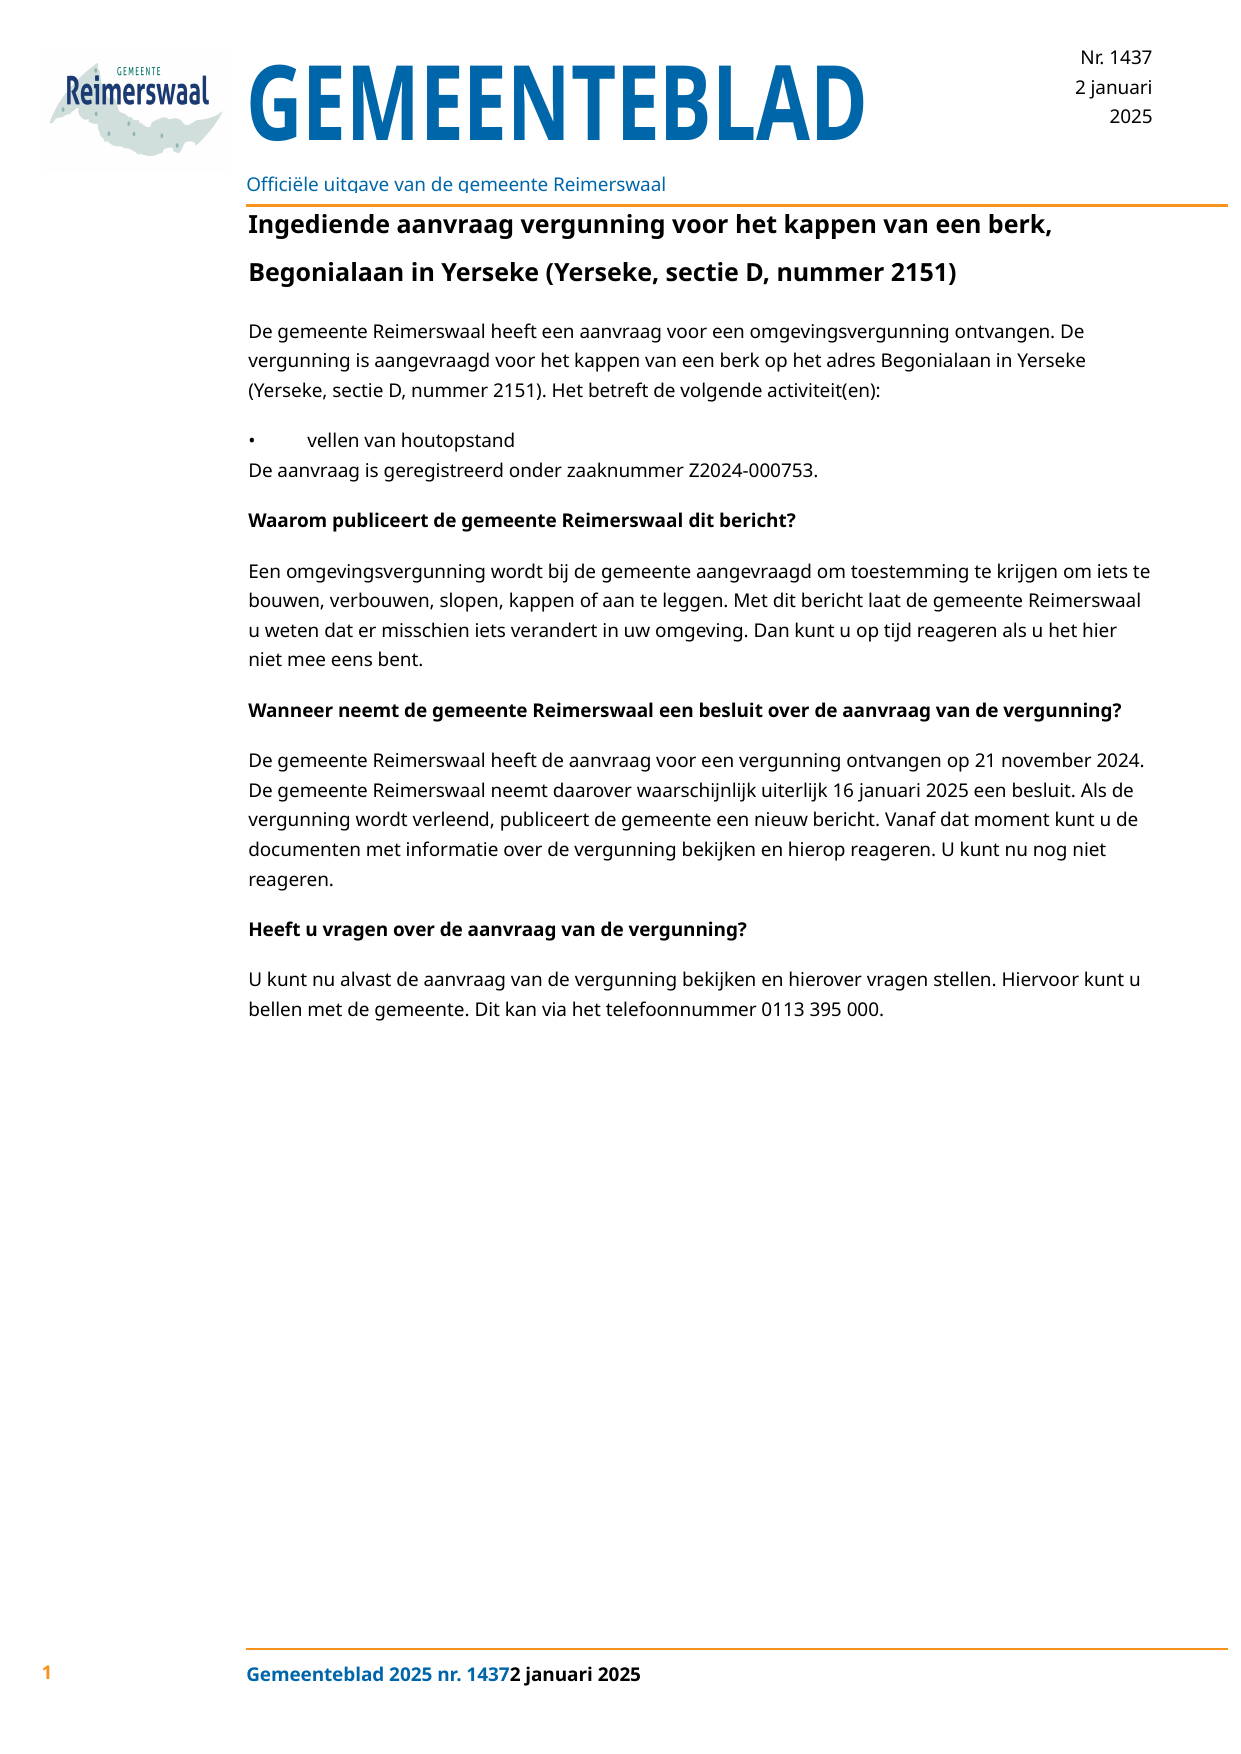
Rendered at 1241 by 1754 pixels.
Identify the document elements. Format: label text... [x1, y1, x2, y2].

text De gemeente Reimerswaal heeft de aanvraag voor een vergunning ontvangen op 21 november 2024. De gemeente Reimerswaal neemt daarover waarschijnlijk uiterlijk 16 januari 2025 een besluit. Als de vergunning wordt verleend, publiceert de gemeente een nieuw bericht. Vanaf dat moment kunt u de documenten met informatie over de vergunning bekijken en hierop reageren. U kunt nu nog niet reageren. [248, 747, 1152, 892]
text De gemeente Reimerswaal heeft een aanvraag voor een omgevingsvergunning ontvangen. De vergunning is aangevraagd voor het kappen van een berk op het adres Begonialaan in Yerseke (Yerseke, sectie D, nummer 2151). Het betreft de volgende activiteit(en): [248, 318, 1152, 403]
text Waarom publiceert de gemeente Reimerswaal dit bericht? [248, 507, 1152, 533]
text Wanneer neemt de gemeente Reimerswaal een besluit over de aanvraag van de vergunning? [248, 697, 1152, 723]
text U kunt nu alvast de aanvraag van de vergunning bekijken en hierover vragen stellen. Hiervoor kunt u bellen met de gemeente. Dit kan via het telefoonnummer 0113 395 000. [248, 967, 1152, 1022]
text Ingediende aanvraag vergunning voor het kappen van een berk, Begonialaan in Yerseke (Yerseke, sectie D, nummer 2151) [248, 207, 1152, 288]
text Een omgevingsvergunning wordt bij de gemeente aangevraagd om toestemming te krijgen om iets te bouwen, verbouwen, slopen, kappen of aan te leggen. Met dit bericht laat de gemeente Reimerswaal u weten dat er misschien iets verandert in uw omgeving. Dan kunt u op tijd reageren als u het hier niet mee eens bent. [248, 558, 1152, 672]
list vellen van houtopstand [248, 427, 1152, 453]
text Heeft u vragen over de aanvraag van de vergunning? [248, 916, 1152, 942]
text De aanvraag is geregistreerd onder zaaknummer Z2024-000753. [248, 457, 1152, 483]
picture [41, 47, 231, 172]
